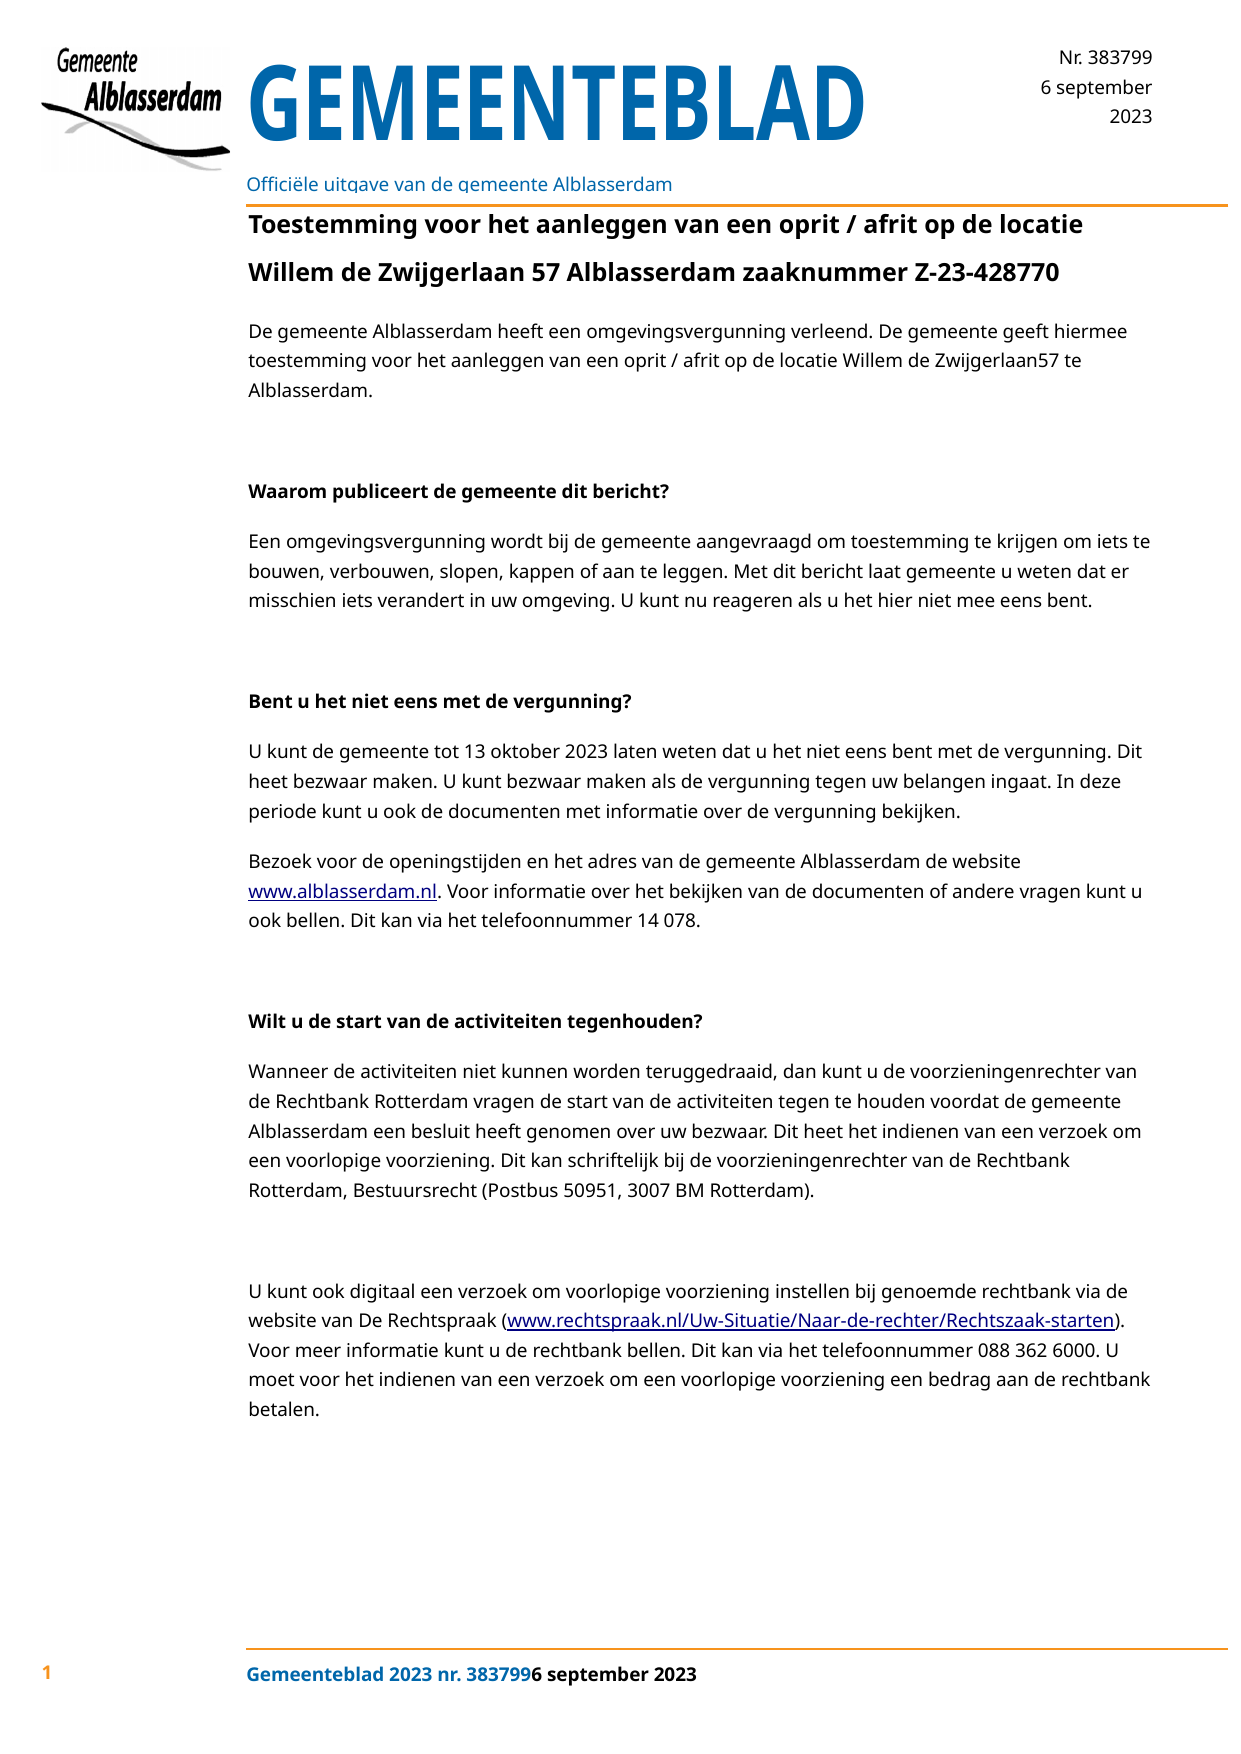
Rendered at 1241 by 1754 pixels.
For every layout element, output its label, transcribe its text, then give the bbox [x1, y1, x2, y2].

text U kunt de gemeente tot 13 oktober 2023 laten weten dat u het niet eens bent met de vergunning. Dit heet bezwaar maken. U kunt bezwaar maken als de vergunning tegen uw belangen ingaat. In deze periode kunt u ook de documenten met informatie over de vergunning bekijken. [248, 739, 1152, 824]
text Bezoek voor de openingstijden en het adres van de gemeente Alblasserdam de website www.alblasserdam.nl. Voor informatie over het bekijken van de documenten of andere vragen kunt u ook bellen. Dit kan via het telefoonnummer 14 078. [248, 848, 1152, 933]
text Bent u het niet eens met de vergunning? [248, 688, 1152, 714]
text Toestemming voor het aanleggen van een oprit / afrit op de locatie Willem de Zwijgerlaan 57 Alblasserdam zaaknummer Z-23-428770 [248, 207, 1152, 288]
text Waarom publiceert de gemeente dit bericht? [248, 478, 1152, 504]
text Wanneer de activiteiten niet kunnen worden teruggedraaid, dan kunt u de voorzieningenrechter van de Rechtbank Rotterdam vragen de start van de activiteiten tegen te houden voordat de gemeente Alblasserdam een besluit heeft genomen over uw bezwaar. Dit heet het indienen van een verzoek om een voorlopige voorziening. Dit kan schriftelijk bij de voorzieningenrechter van de Rechtbank Rotterdam, Bestuursrecht (Postbus 50951, 3007 BM Rotterdam). [248, 1059, 1152, 1203]
picture [41, 47, 231, 172]
text Wilt u de start van de activiteiten tegenhouden? [248, 1008, 1152, 1034]
text De gemeente Alblasserdam heeft een omgevingsvergunning verleend. De gemeente geeft hiermee toestemming voor het aanleggen van een oprit / afrit op de locatie Willem de Zwijgerlaan57 te Alblasserdam. [248, 318, 1152, 403]
text U kunt ook digitaal een verzoek om voorlopige voorziening instellen bij genoemde rechtbank via de website van De Rechtspraak (www.rechtspraak.nl/Uw-Situatie/Naar-de-rechter/Rechtszaak-starten). Voor meer informatie kunt u de rechtbank bellen. Dit kan via het telefoonnummer 088 362 6000. U moet voor het indienen van een verzoek om een voorlopige voorziening een bedrag aan de rechtbank betalen. [248, 1278, 1152, 1422]
text Een omgevingsvergunning wordt bij de gemeente aangevraagd om toestemming te krijgen om iets te bouwen, verbouwen, slopen, kappen of aan te leggen. Met dit bericht laat gemeente u weten dat er misschien iets verandert in uw omgeving. U kunt nu reageren als u het hier niet mee eens bent. [248, 528, 1152, 613]
